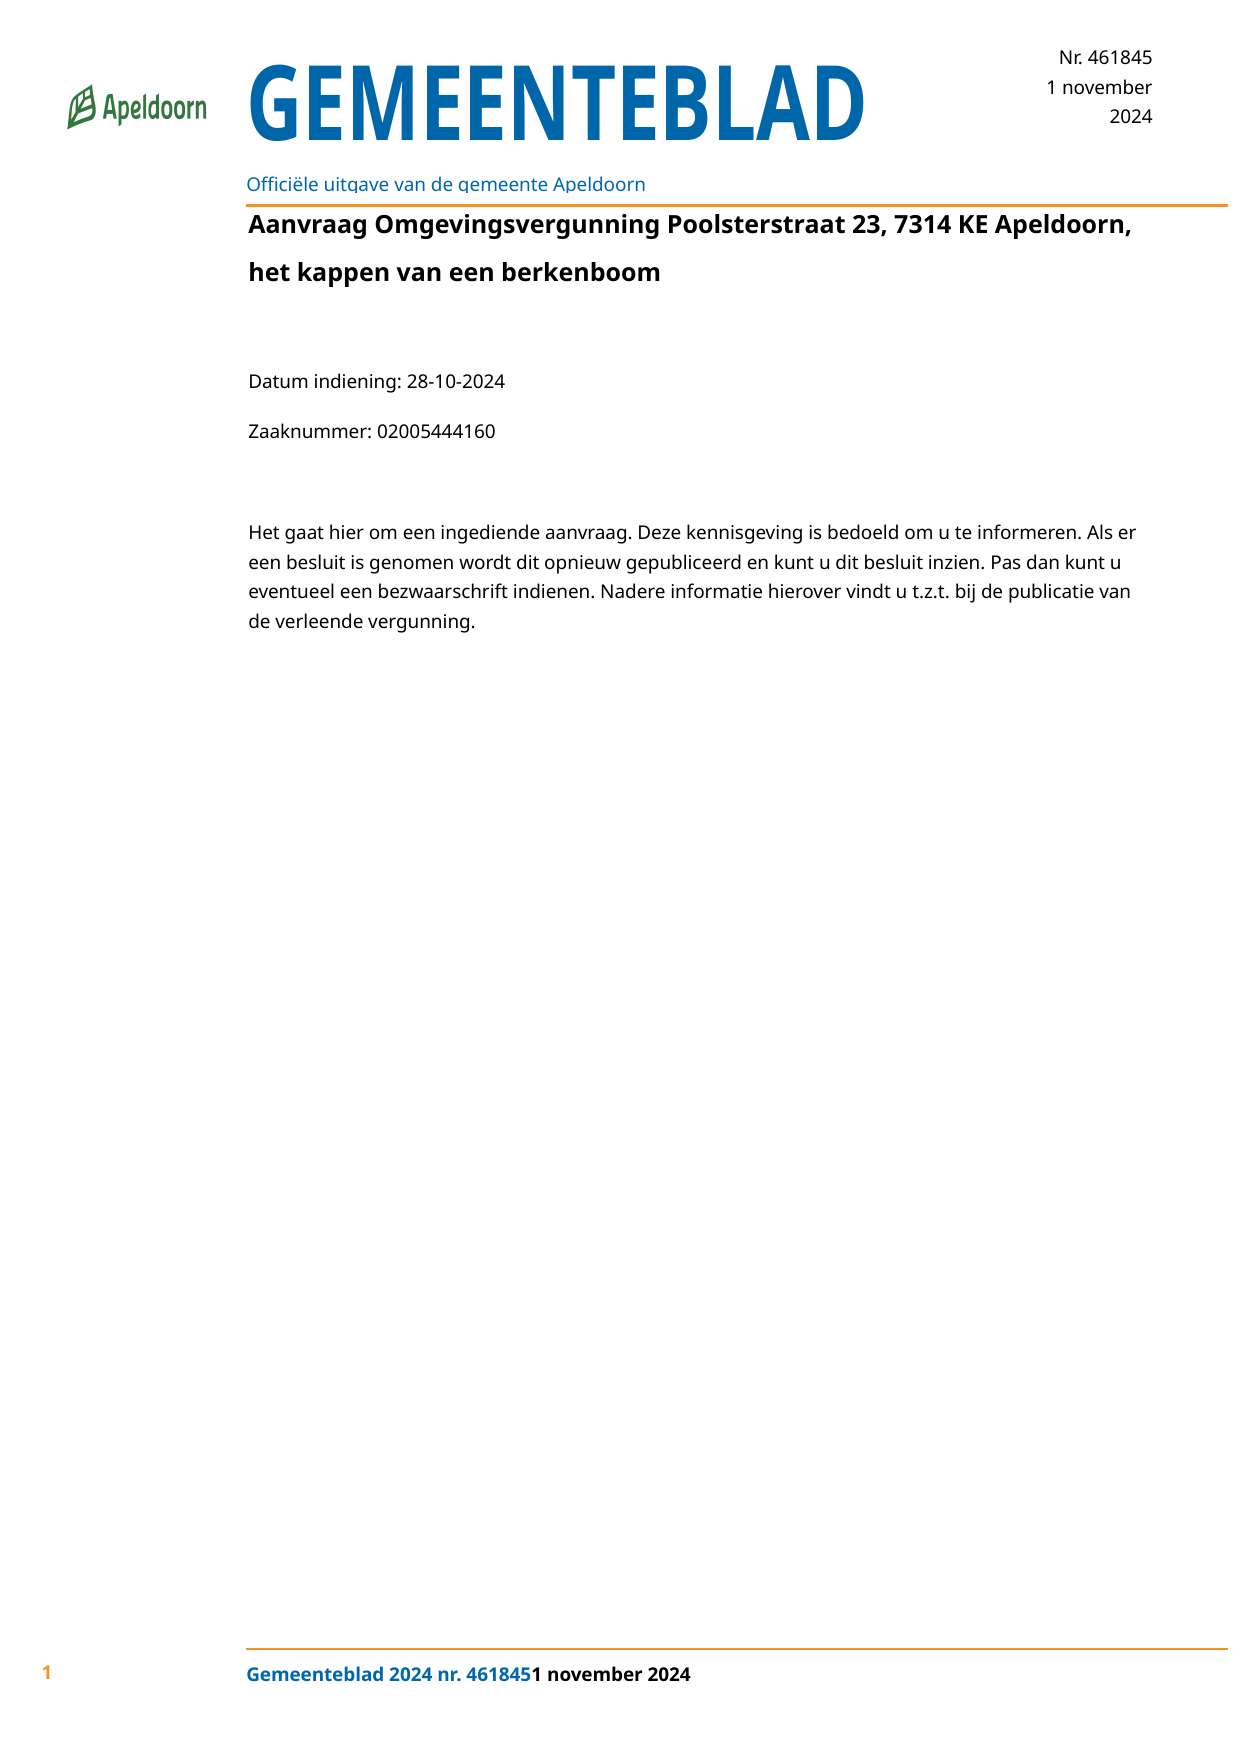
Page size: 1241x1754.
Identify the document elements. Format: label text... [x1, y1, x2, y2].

text Zaaknummer: 02005444160 [248, 419, 1152, 444]
text Datum indiening: 28-10-2024 [248, 368, 1152, 394]
text Aanvraag Omgevingsvergunning Poolsterstraat 23, 7314 KE Apeldoorn, het kappen van een berkenboom [248, 207, 1152, 288]
picture [41, 47, 231, 172]
text Het gaat hier om een ingediende aanvraag. Deze kennisgeving is bedoeld om u te informeren. Als er een besluit is genomen wordt dit opnieuw gepubliceerd en kunt u dit besluit inzien. Pas dan kunt u eventueel een bezwaarschrift indienen. Nadere informatie hierover vindt u t.z.t. bij de publicatie van de verleende vergunning. [248, 519, 1152, 634]
